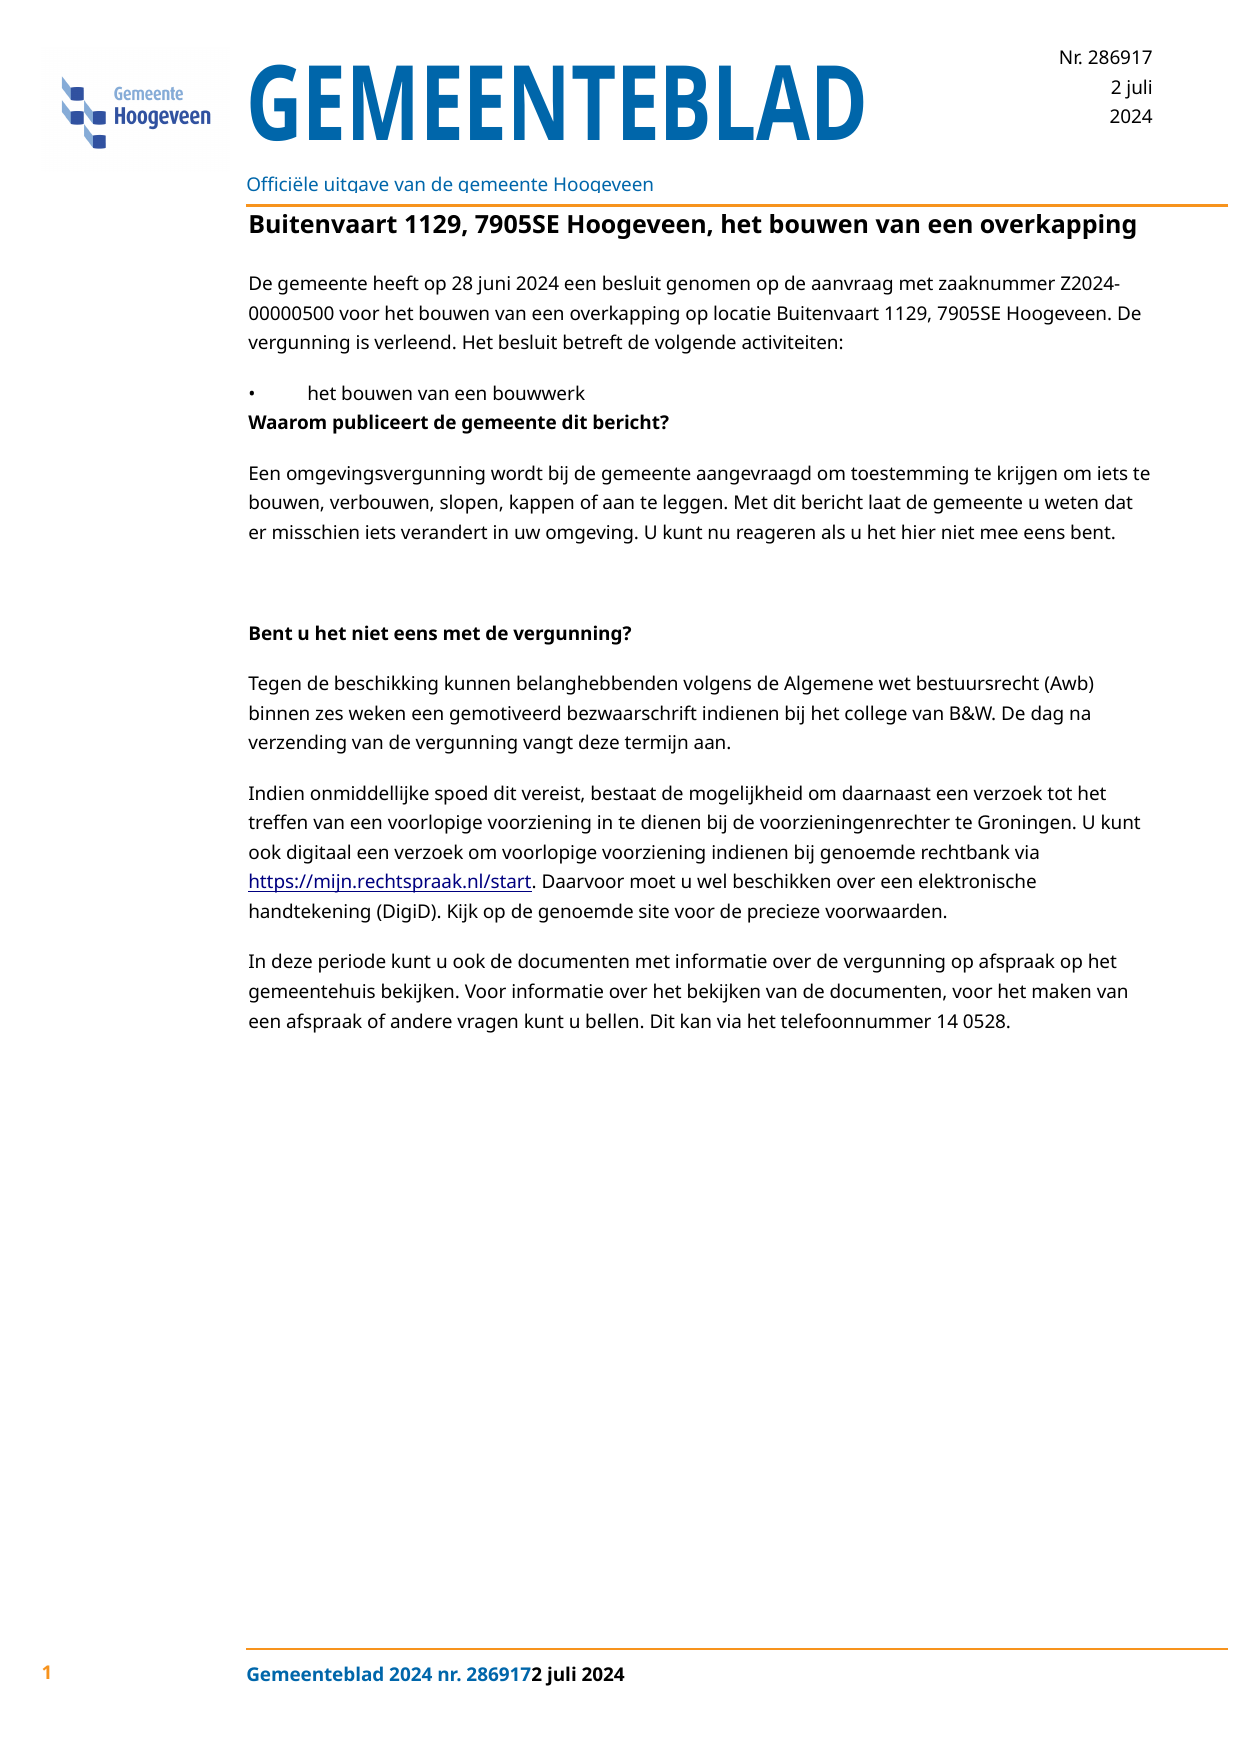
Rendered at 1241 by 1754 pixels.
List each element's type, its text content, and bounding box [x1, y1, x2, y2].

text Tegen de beschikking kunnen belanghebbenden volgens de Algemene wet bestuursrecht (Awb) binnen zes weken een gemotiveerd bezwaarschrift indienen bij het college van B&W. De dag na verzending van de vergunning vangt deze termijn aan. [248, 670, 1152, 755]
text Bent u het niet eens met de vergunning? [248, 620, 1152, 646]
picture [41, 47, 231, 172]
text Indien onmiddellijke spoed dit vereist, bestaat de mogelijkheid om daarnaast een verzoek tot het treffen van een voorlopige voorziening in te dienen bij de voorzieningenrechter te Groningen. U kunt ook digitaal een verzoek om voorlopige voorziening indienen bij genoemde rechtbank via https://mijn.rechtspraak.nl/start. Daarvoor moet u wel beschikken over een elektronische handtekening (DigiD). Kijk op de genoemde site voor de precieze voorwaarden. [248, 780, 1152, 924]
text De gemeente heeft op 28 juni 2024 een besluit genomen op de aanvraag met zaaknummer Z2024-00000500 voor het bouwen van een overkapping op locatie Buitenvaart 1129, 7905SE Hoogeveen. De vergunning is verleend. Het besluit betreft de volgende activiteiten: [248, 270, 1152, 355]
text Een omgevingsvergunning wordt bij de gemeente aangevraagd om toestemming te krijgen om iets te bouwen, verbouwen, slopen, kappen of aan te leggen. Met dit bericht laat de gemeente u weten dat er misschien iets verandert in uw omgeving. U kunt nu reageren als u het hier niet mee eens bent. [248, 460, 1152, 545]
text Waarom publiceert de gemeente dit bericht? [248, 409, 1152, 435]
list het bouwen van een bouwwerk [248, 380, 1152, 406]
text In deze periode kunt u ook de documenten met informatie over de vergunning op afspraak op het gemeentehuis bekijken. Voor informatie over het bekijken van de documenten, voor het maken van een afspraak of andere vragen kunt u bellen. Dit kan via het telefoonnummer 14 0528. [248, 949, 1152, 1033]
text Buitenvaart 1129, 7905SE Hoogeveen, het bouwen van een overkapping [248, 207, 1152, 241]
